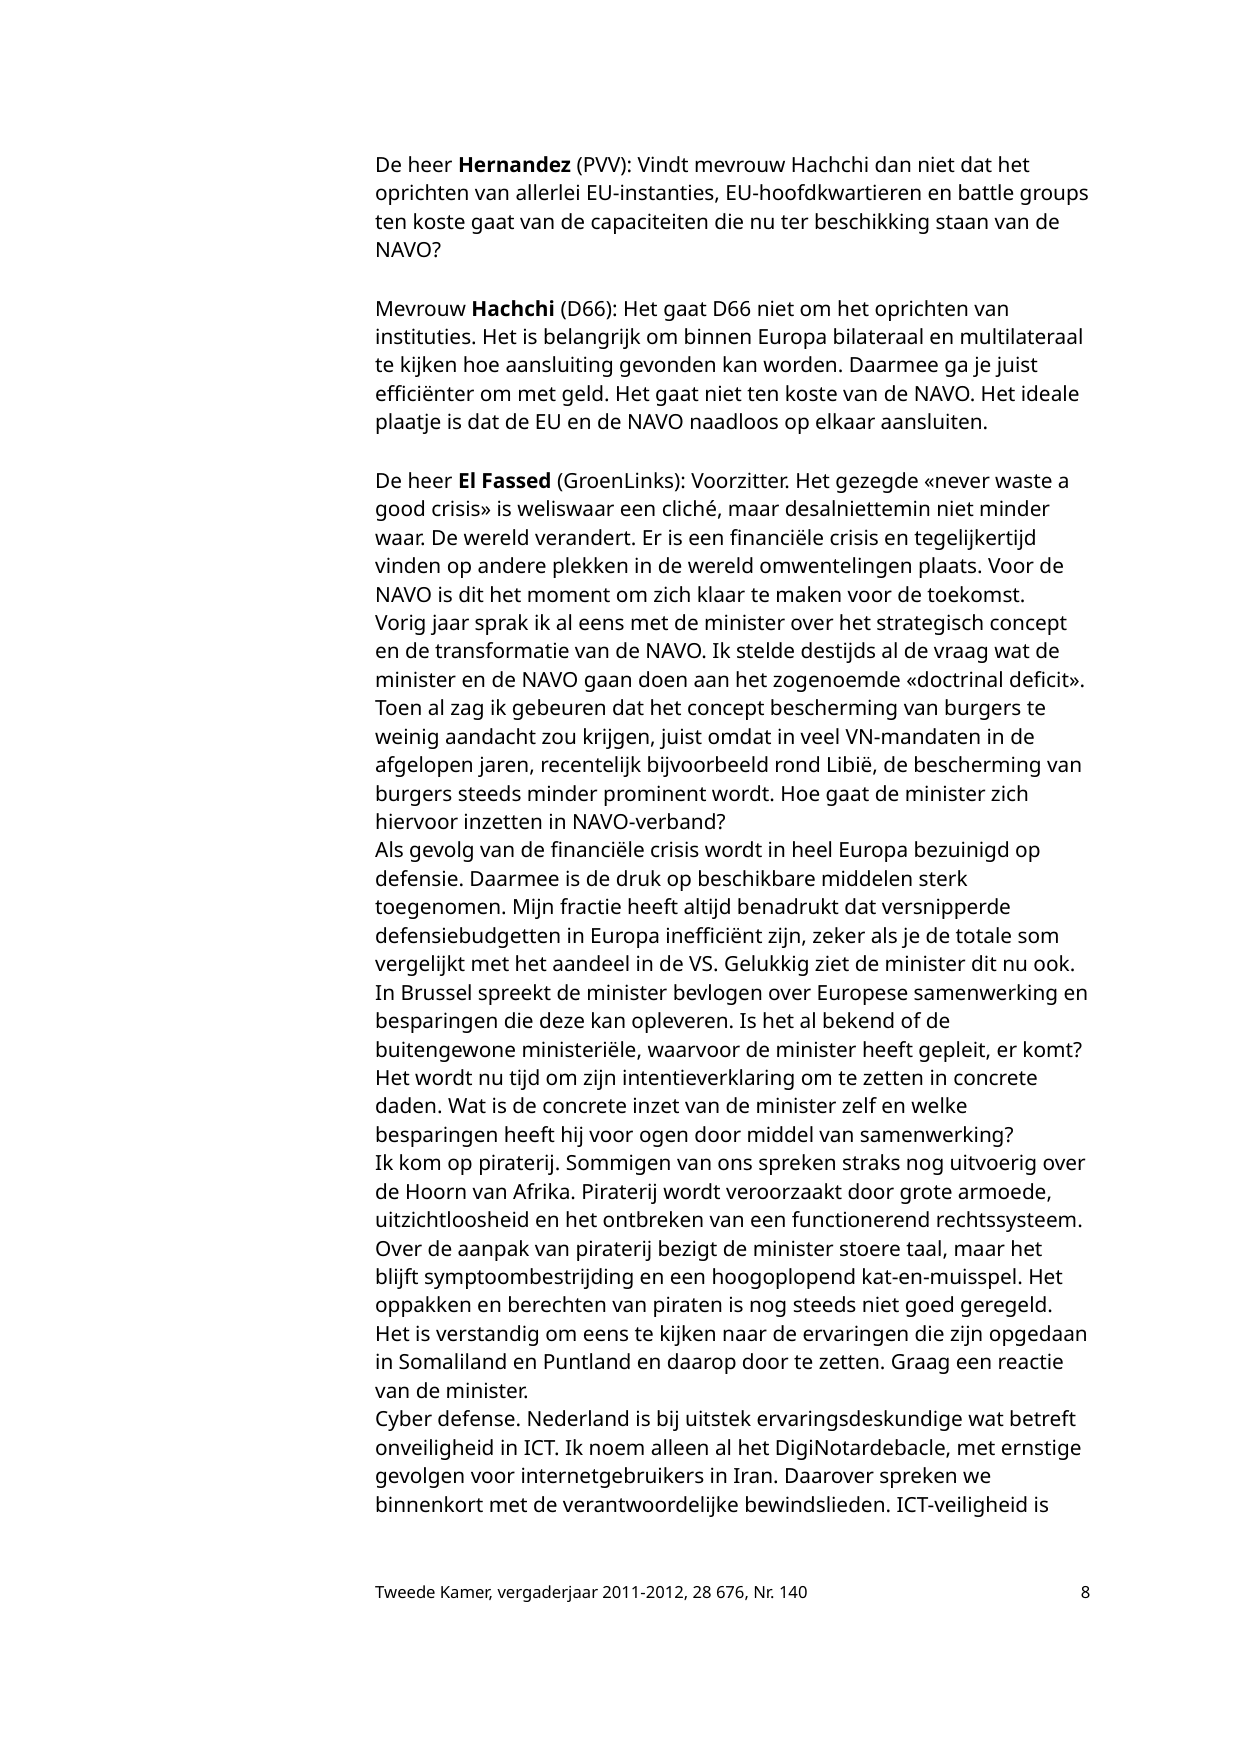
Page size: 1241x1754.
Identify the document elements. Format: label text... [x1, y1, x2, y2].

text Mevrouw Hachchi (D66): Het gaat D66 niet om het oprichten van instituties. Het is belangrijk om binnen Europa bilateraal en multilateraal te kijken hoe aansluiting gevonden kan worden. Daarmee ga je juist efficiënter om met geld. Het gaat niet ten koste van de NAVO. Het ideale plaatje is dat de EU en de NAVO naadloos op elkaar aansluiten. [375, 294, 1090, 436]
text Vorig jaar sprak ik al eens met de minister over het strategisch concept en de transformatie van de NAVO. Ik stelde destijds al de vraag wat de minister en de NAVO gaan doen aan het zogenoemde «doctrinal deficit». Toen al zag ik gebeuren dat het concept bescherming van burgers te weinig aandacht zou krijgen, juist omdat in veel VN-mandaten in de afgelopen jaren, recentelijk bijvoorbeeld rond Libië, de bescherming van burgers steeds minder prominent wordt. Hoe gaat de minister zich hiervoor inzetten in NAVO-verband? [375, 608, 1090, 836]
text Als gevolg van de financiële crisis wordt in heel Europa bezuinigd op defensie. Daarmee is de druk op beschikbare middelen sterk toegenomen. Mijn fractie heeft altijd benadrukt dat versnipperde defensiebudgetten in Europa inefficiënt zijn, zeker als je de totale som vergelijkt met het aandeel in de VS. Gelukkig ziet de minister dit nu ook. In Brussel spreekt de minister bevlogen over Europese samenwerking en besparingen die deze kan opleveren. Is het al bekend of de buitengewone ministeriële, waarvoor de minister heeft gepleit, er komt? Het wordt nu tijd om zijn intentieverklaring om te zetten in concrete daden. Wat is de concrete inzet van de minister zelf en welke besparingen heeft hij voor ogen door middel van samenwerking? [375, 836, 1090, 1148]
text Cyber defense. Nederland is bij uitstek ervaringsdeskundige wat betreft onveiligheid in ICT. Ik noem alleen al het DigiNotardebacle, met ernstige gevolgen voor internetgebruikers in Iran. Daarover spreken we binnenkort met de verantwoordelijke bewindslieden. ICT-veiligheid is [375, 1404, 1090, 1518]
text De heer Hernandez (PVV): Vindt mevrouw Hachchi dan niet dat het oprichten van allerlei EU-instanties, EU-hoofdkwartieren en battle groups ten koste gaat van de capaciteiten die nu ter beschikking staan van de NAVO? [375, 150, 1090, 264]
text Ik kom op piraterij. Sommigen van ons spreken straks nog uitvoerig over de Hoorn van Afrika. Piraterij wordt veroorzaakt door grote armoede, uitzichtloosheid en het ontbreken van een functionerend rechtssysteem. Over de aanpak van piraterij bezigt de minister stoere taal, maar het blijft symptoombestrijding en een hoogoplopend kat-en-muisspel. Het oppakken en berechten van piraten is nog steeds niet goed geregeld. Het is verstandig om eens te kijken naar de ervaringen die zijn opgedaan in Somaliland en Puntland en daarop door te zetten. Graag een reactie van de minister. [375, 1148, 1090, 1404]
text De heer El Fassed (GroenLinks): Voorzitter. Het gezegde «never waste a good crisis» is weliswaar een cliché, maar desalniettemin niet minder waar. De wereld verandert. Er is een financiële crisis en tegelijkertijd vinden op andere plekken in de wereld omwentelingen plaats. Voor de NAVO is dit het moment om zich klaar te maken voor de toekomst. [375, 466, 1090, 608]
